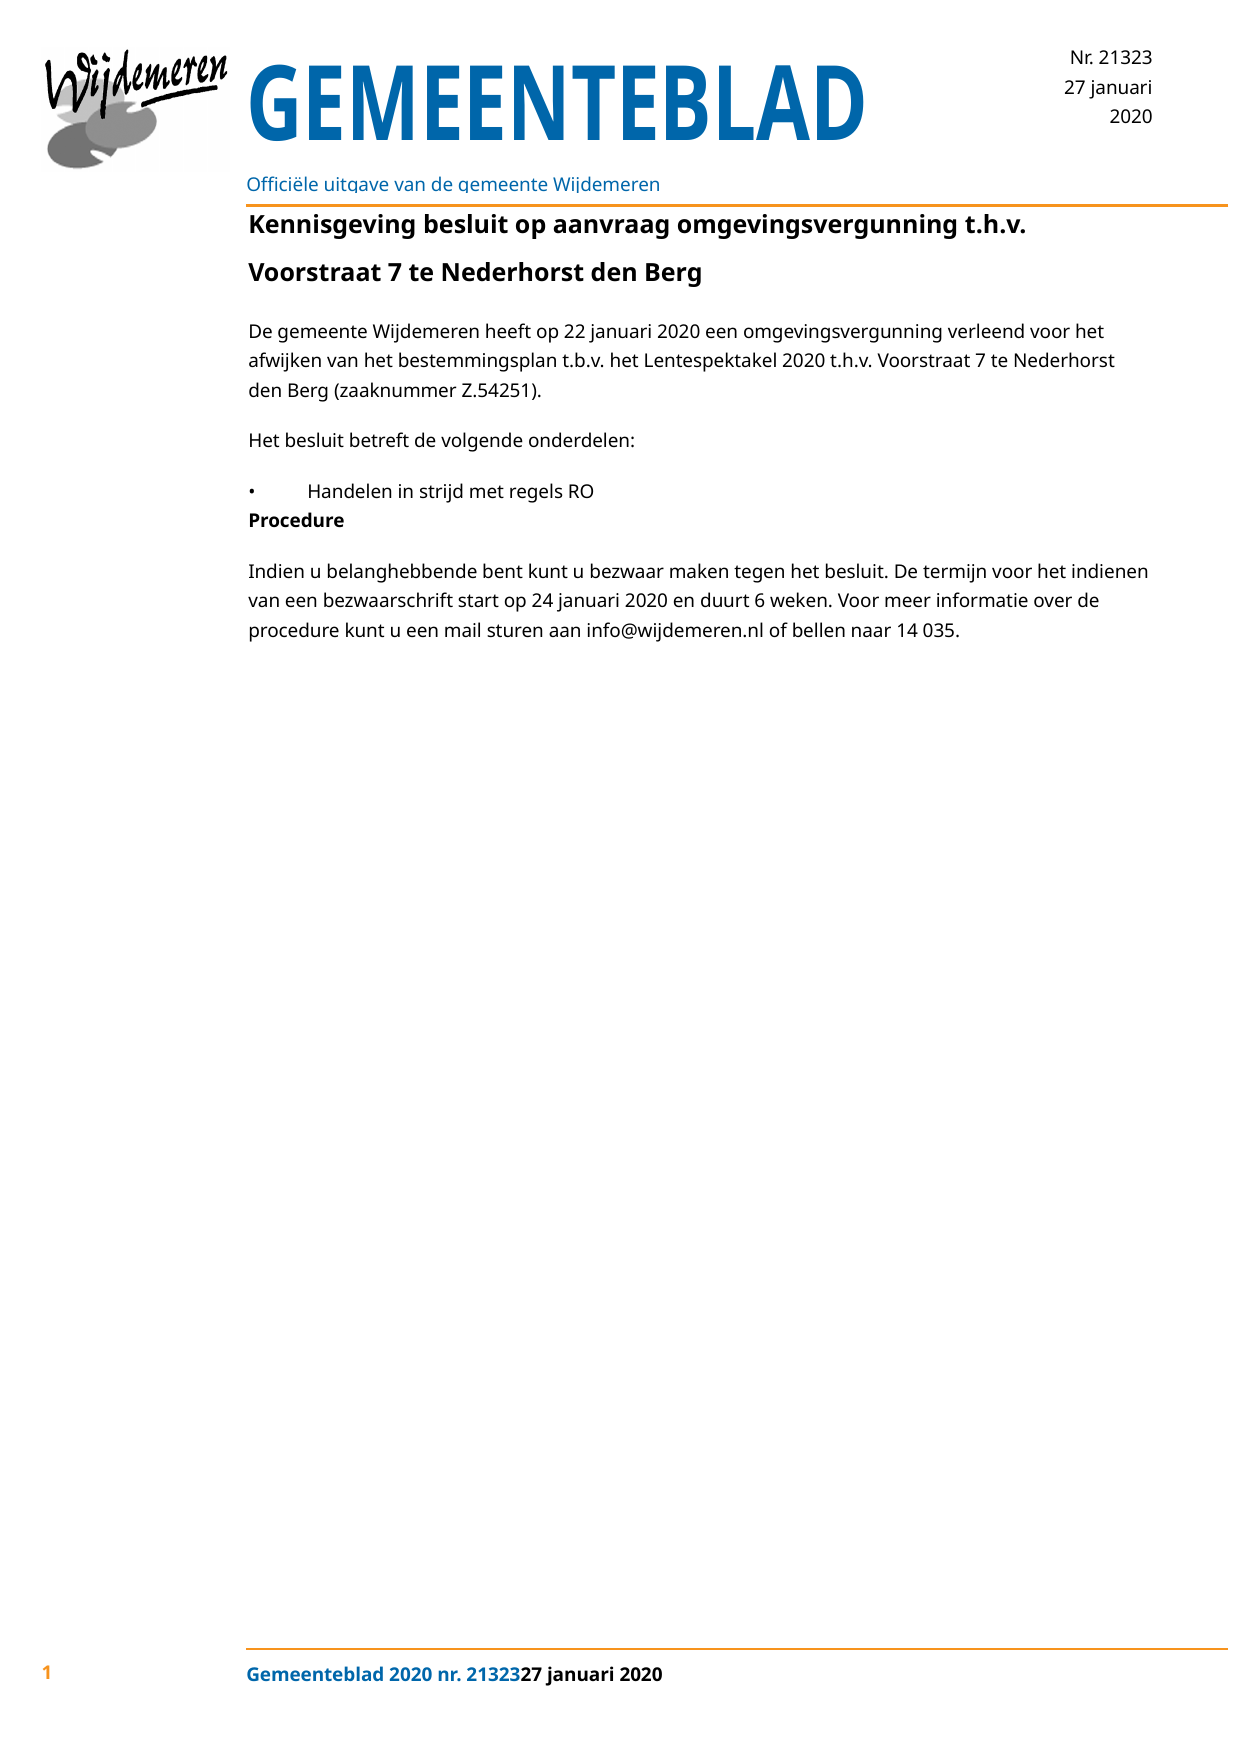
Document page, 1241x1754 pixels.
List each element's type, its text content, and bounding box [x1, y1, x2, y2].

text Het besluit betreft de volgende onderdelen: [248, 427, 1152, 453]
text De gemeente Wijdemeren heeft op 22 januari 2020 een omgevingsvergunning verleend voor het afwijken van het bestemmingsplan t.b.v. het Lentespektakel 2020 t.h.v. Voorstraat 7 te Nederhorst den Berg (zaaknummer Z.54251). [248, 318, 1152, 403]
text Procedure [248, 507, 1152, 533]
text Kennisgeving besluit op aanvraag omgevingsvergunning t.h.v. Voorstraat 7 te Nederhorst den Berg [248, 207, 1152, 288]
text Indien u belanghebbende bent kunt u bezwaar maken tegen het besluit. De termijn voor het indienen van een bezwaarschrift start op 24 januari 2020 en duurt 6 weken. Voor meer informatie over de procedure kunt u een mail sturen aan info@wijdemeren.nl of bellen naar 14 035. [248, 558, 1152, 643]
list Handelen in strijd met regels RO [248, 478, 1152, 504]
picture [41, 47, 231, 172]
